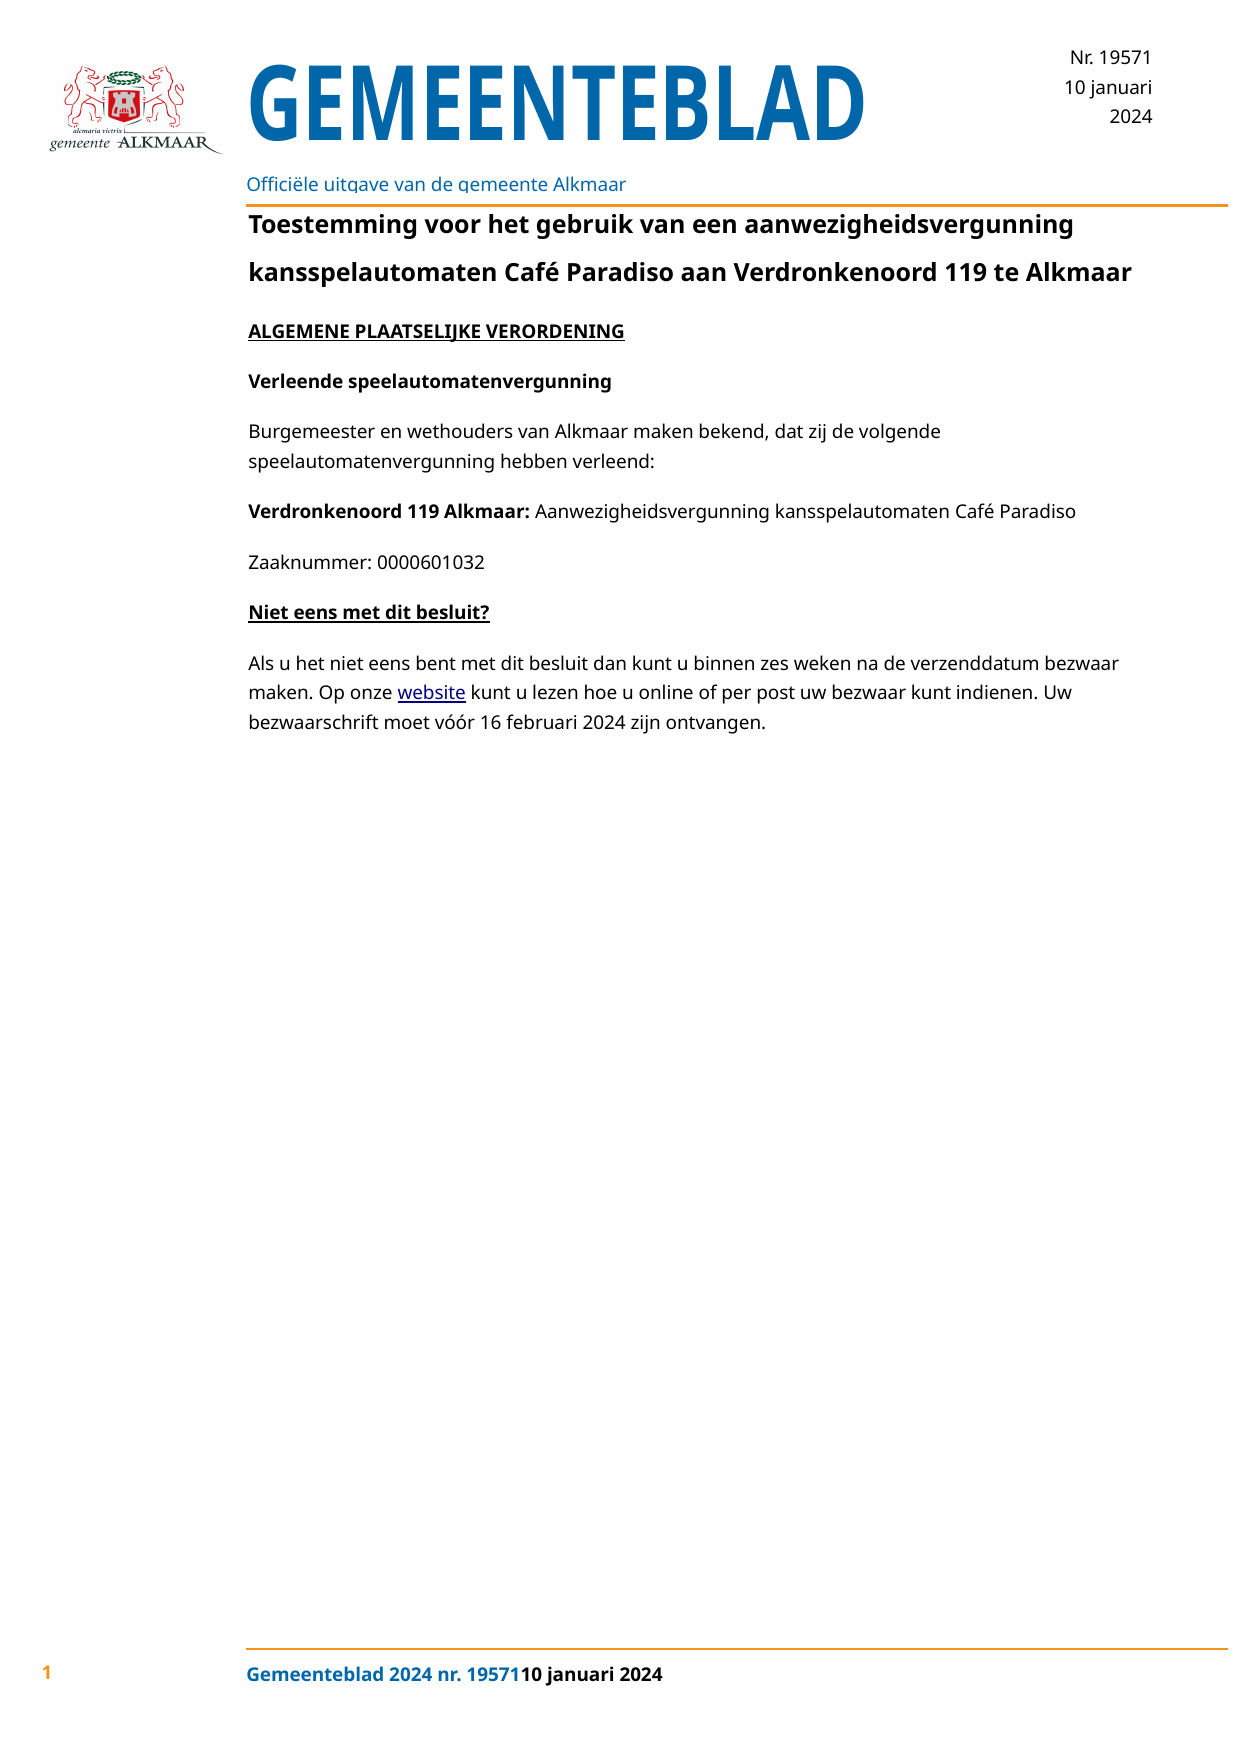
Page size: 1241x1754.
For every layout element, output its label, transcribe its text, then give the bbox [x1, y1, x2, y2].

text Zaaknummer: 0000601032 [248, 549, 1152, 575]
text Verleende speelautomatenvergunning [248, 368, 1152, 394]
text Verdronkenoord 119 Alkmaar: Aanwezigheidsvergunning kansspelautomaten Café Paradiso [248, 499, 1152, 524]
text ALGEMENE PLAATSELIJKE VERORDENING [248, 318, 1152, 344]
text Als u het niet eens bent met dit besluit dan kunt u binnen zes weken na de verzenddatum bezwaar maken. Op onze website kunt u lezen hoe u online of per post uw bezwaar kunt indienen. Uw bezwaarschrift moet vóór 16 februari 2024 zijn ontvangen. [248, 650, 1152, 735]
text Burgemeester en wethouders van Alkmaar maken bekend, dat zij de volgende speelautomatenvergunning hebben verleend: [248, 419, 1152, 474]
text Toestemming voor het gebruik van een aanwezigheidsvergunning kansspelautomaten Café Paradiso aan Verdronkenoord 119 te Alkmaar [248, 207, 1152, 288]
text Niet eens met dit besluit? [248, 599, 1152, 625]
picture [41, 47, 231, 172]
